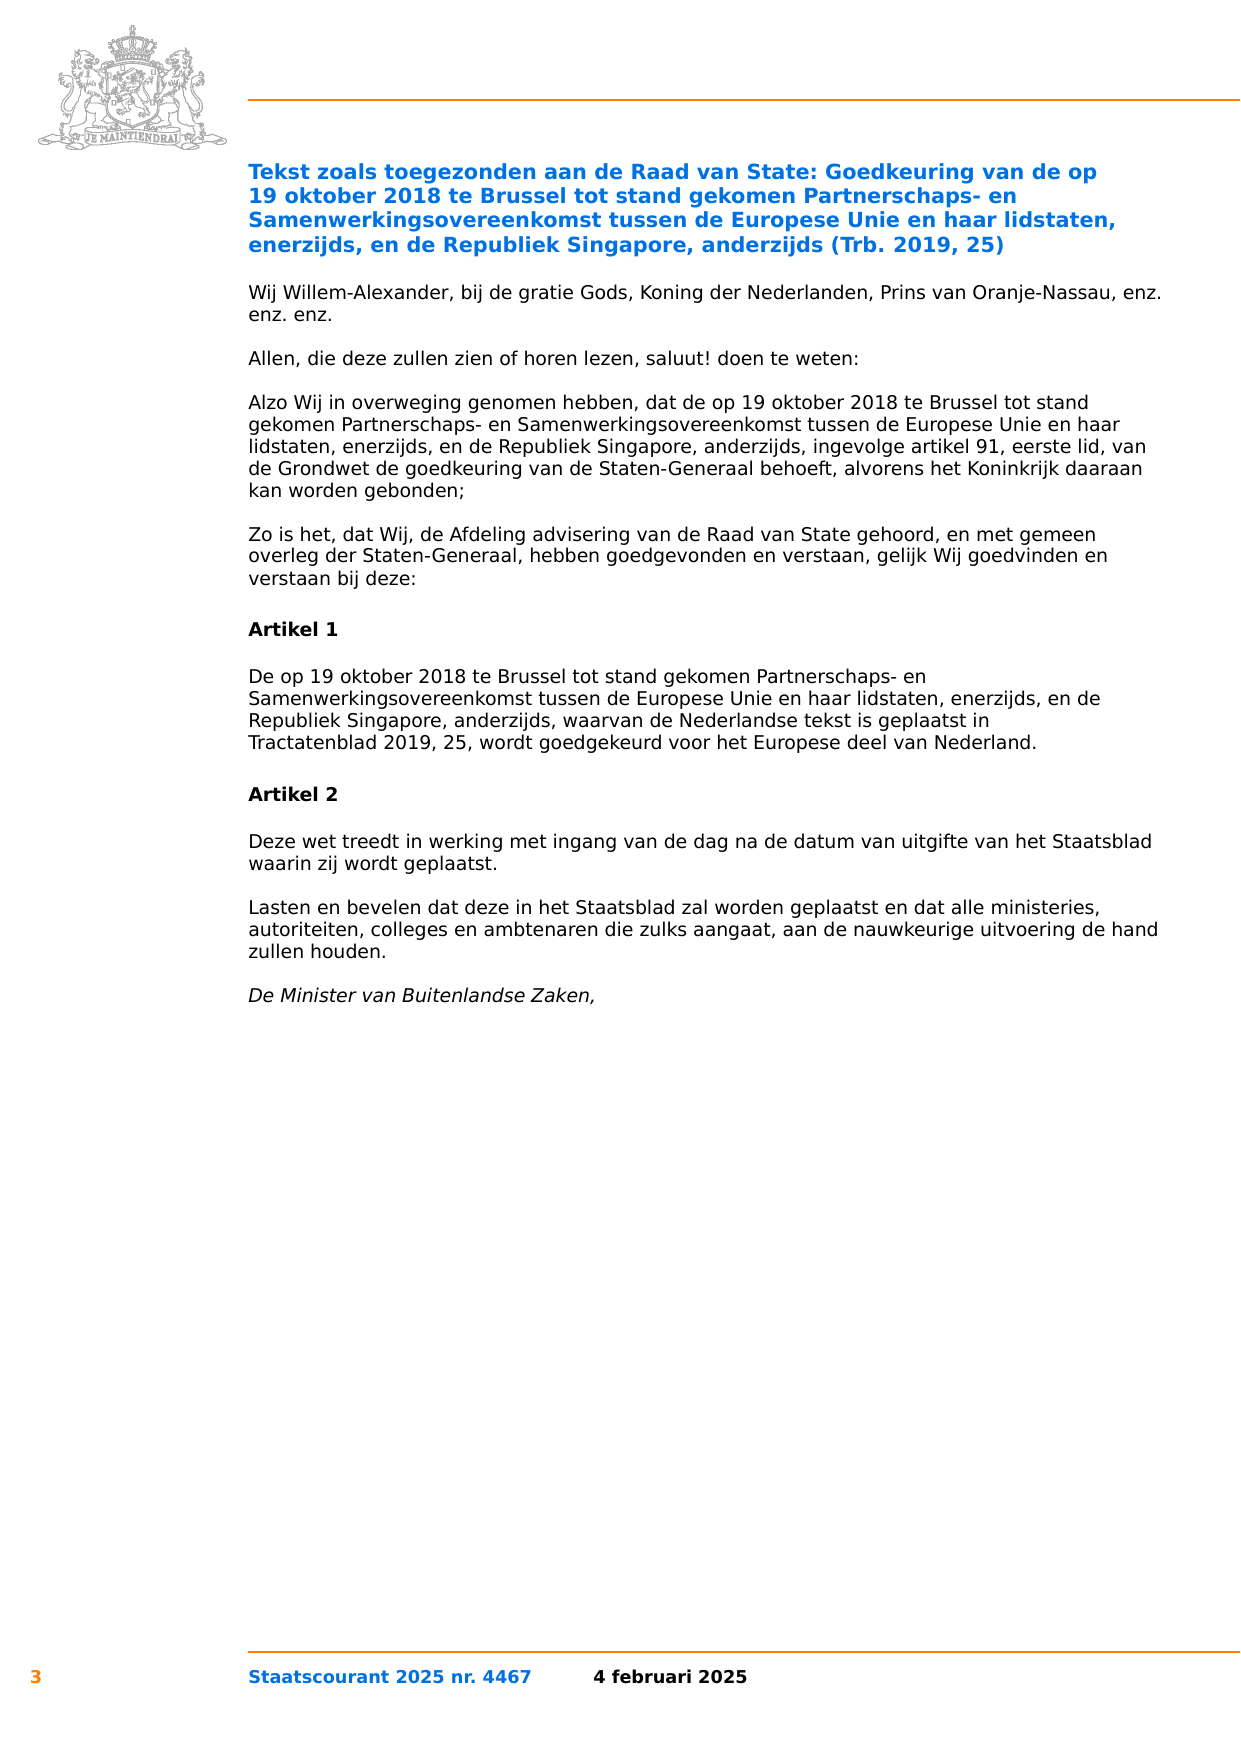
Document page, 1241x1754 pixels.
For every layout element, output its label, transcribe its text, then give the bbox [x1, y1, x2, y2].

text Allen, die deze zullen zien of horen lezen, saluut! doen te weten: [248, 348, 1163, 370]
text De op 19 oktober 2018 te Brussel tot stand gekomen Partnerschaps- en Samenwerkingsovereenkomst tussen de Europese Unie en haar lidstaten, enerzijds, en de Republiek Singapore, anderzijds, waarvan de Nederlandse tekst is geplaatst in Tractatenblad 2019, 25, wordt goedgekeurd voor het Europese deel van Nederland. [248, 666, 1163, 754]
text Deze wet treedt in werking met ingang van de dag na de datum van uitgifte van het Staatsblad waarin zij wordt geplaatst. [248, 831, 1163, 875]
text Lasten en bevelen dat deze in het Staatsblad zal worden geplaatst en dat alle ministeries, autoriteiten, colleges en ambtenaren die zulks aangaat, aan de nauwkeurige uitvoering de hand zullen houden. [248, 897, 1163, 963]
subtitle Artikel 1 [248, 619, 1163, 641]
subtitle Artikel 2 [248, 784, 1163, 806]
picture [38, 25, 227, 150]
text Wij Willem-Alexander, bij de gratie Gods, Koning der Nederlanden, Prins van Oranje-Nassau, enz. enz. enz. [248, 282, 1163, 326]
text De Minister van Buitenlandse Zaken, [248, 985, 1163, 1007]
text Zo is het, dat Wij, de Afdeling advisering van de Raad van State gehoord, en met gemeen overleg der Staten-Generaal, hebben goedgevonden en verstaan, gelijk Wij goedvinden en verstaan bij deze: [248, 523, 1163, 589]
subtitle Tekst zoals toegezonden aan de Raad van State: Goedkeuring van de op 19 oktober 2018 te Brussel tot stand gekomen Partnerschaps- en Samenwerkingsovereenkomst tussen de Europese Unie en haar lidstaten, enerzijds, en de Republiek Singapore, anderzijds (Trb. 2019, 25) [248, 160, 1163, 257]
text Alzo Wij in overweging genomen hebben, dat de op 19 oktober 2018 te Brussel tot stand gekomen Partnerschaps- en Samenwerkingsovereenkomst tussen de Europese Unie en haar lidstaten, enerzijds, en de Republiek Singapore, anderzijds, ingevolge artikel 91, eerste lid, van de Grondwet de goedkeuring van de Staten-Generaal behoeft, alvorens het Koninkrijk daaraan kan worden gebonden; [248, 392, 1163, 502]
